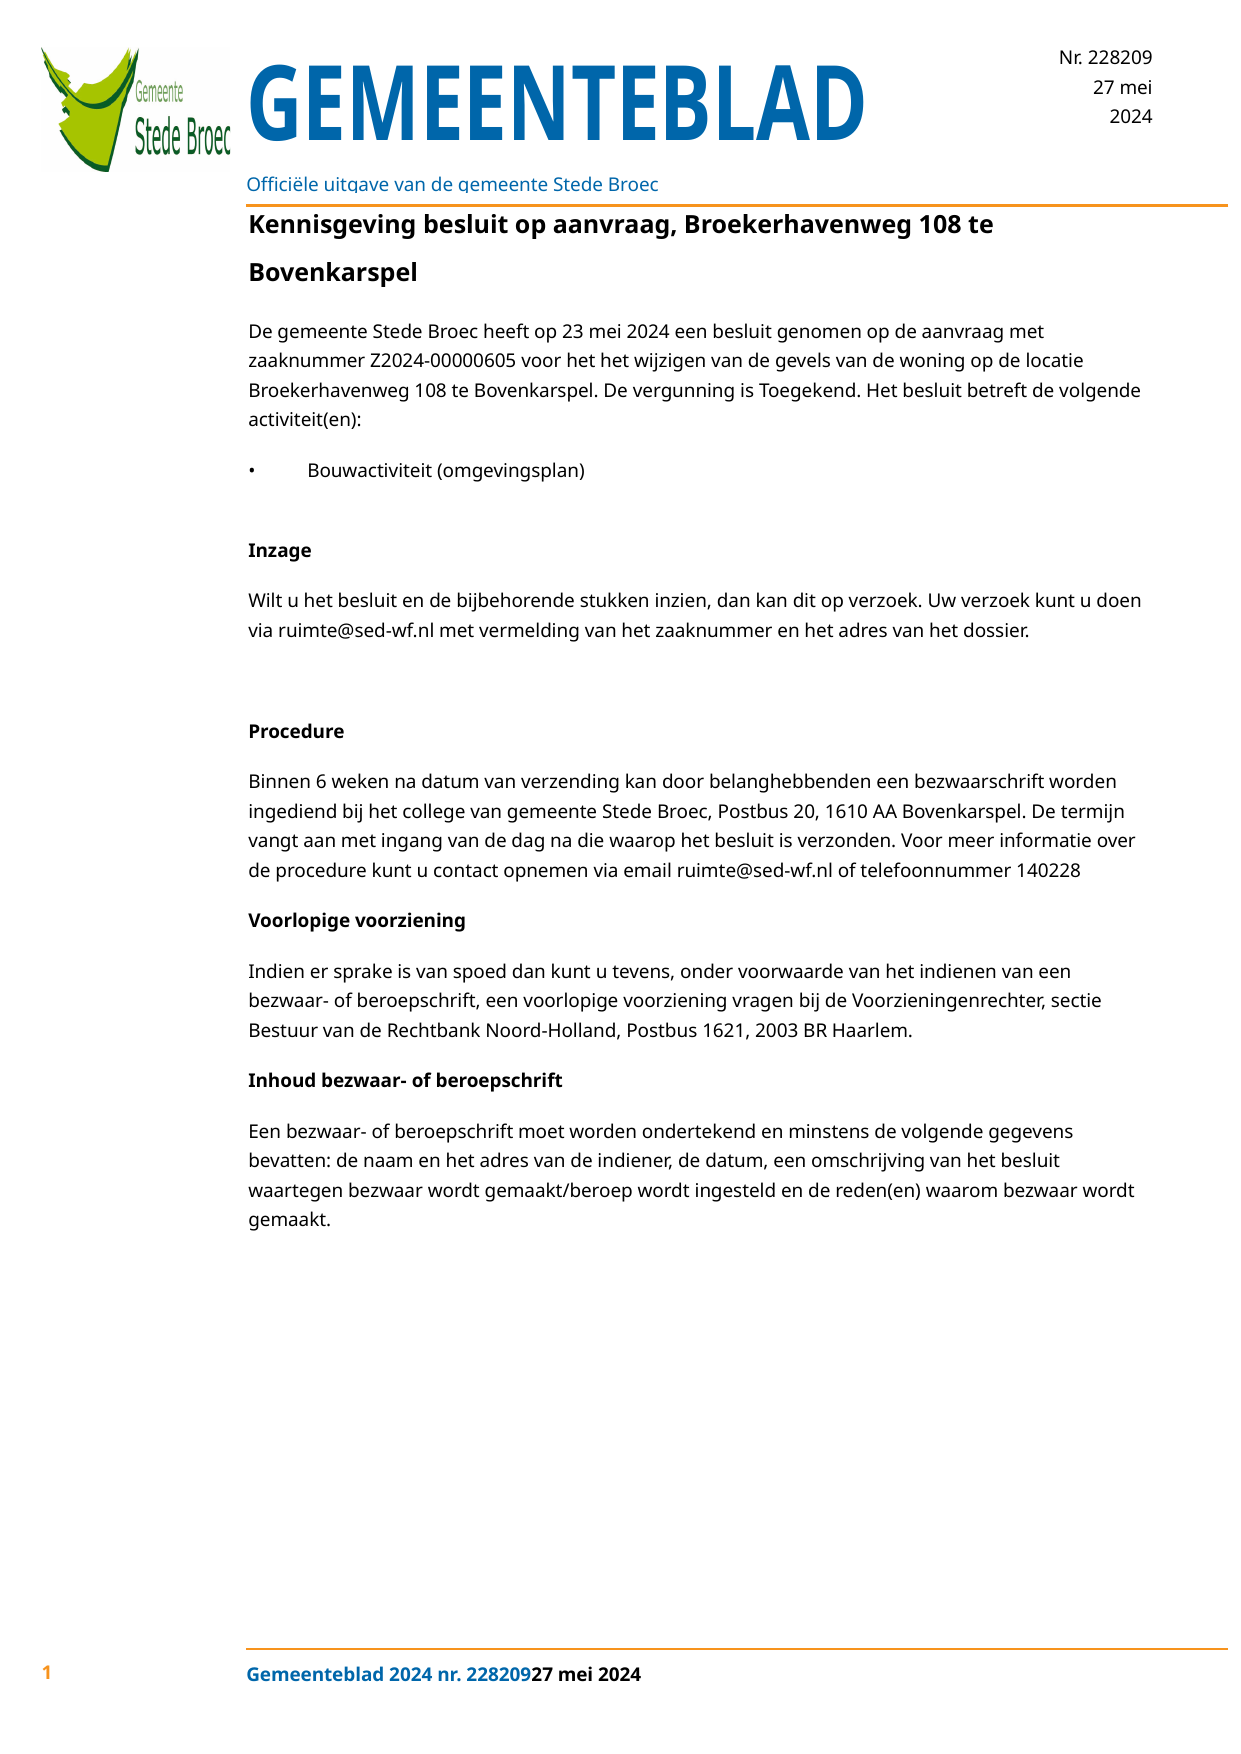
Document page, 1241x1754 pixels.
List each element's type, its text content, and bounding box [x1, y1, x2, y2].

text De gemeente Stede Broec heeft op 23 mei 2024 een besluit genomen op de aanvraag met zaaknummer Z2024-00000605 voor het het wijzigen van de gevels van de woning op de locatie Broekerhavenweg 108 te Bovenkarspel. De vergunning is Toegekend. Het besluit betreft de volgende activiteit(en): [248, 318, 1152, 432]
text Inhoud bezwaar- of beroepschrift [248, 1067, 1152, 1093]
picture [41, 47, 231, 172]
text Procedure [248, 718, 1152, 744]
list Bouwactiviteit (omgevingsplan) [248, 457, 1152, 483]
text Voorlopige voorziening [248, 907, 1152, 933]
text Indien er sprake is van spoed dan kunt u tevens, onder voorwaarde van het indienen van een bezwaar- of beroepschrift, een voorlopige voorziening vragen bij de Voorzieningenrechter, sectie Bestuur van de Rechtbank Noord-Holland, Postbus 1621, 2003 BR Haarlem. [248, 958, 1152, 1043]
text Een bezwaar- of beroepschrift moet worden ondertekend en minstens de volgende gegevens bevatten: de naam en het adres van de indiener, de datum, een omschrijving van het besluit waartegen bezwaar wordt gemaakt/beroep wordt ingesteld en de reden(en) waarom bezwaar wordt gemaakt. [248, 1118, 1152, 1232]
text Inzage [248, 537, 1152, 563]
text Kennisgeving besluit op aanvraag, Broekerhavenweg 108 te Bovenkarspel [248, 207, 1152, 288]
text Binnen 6 weken na datum van verzending kan door belanghebbenden een bezwaarschrift worden ingediend bij het college van gemeente Stede Broec, Postbus 20, 1610 AA Bovenkarspel. De termijn vangt aan met ingang van de dag na die waarop het besluit is verzonden. Voor meer informatie over de procedure kunt u contact opnemen via email ruimte@sed-wf.nl of telefoonnummer 140228 [248, 768, 1152, 883]
text Wilt u het besluit en de bijbehorende stukken inzien, dan kan dit op verzoek. Uw verzoek kunt u doen via ruimte@sed-wf.nl met vermelding van het zaaknummer en het adres van het dossier. [248, 587, 1152, 643]
